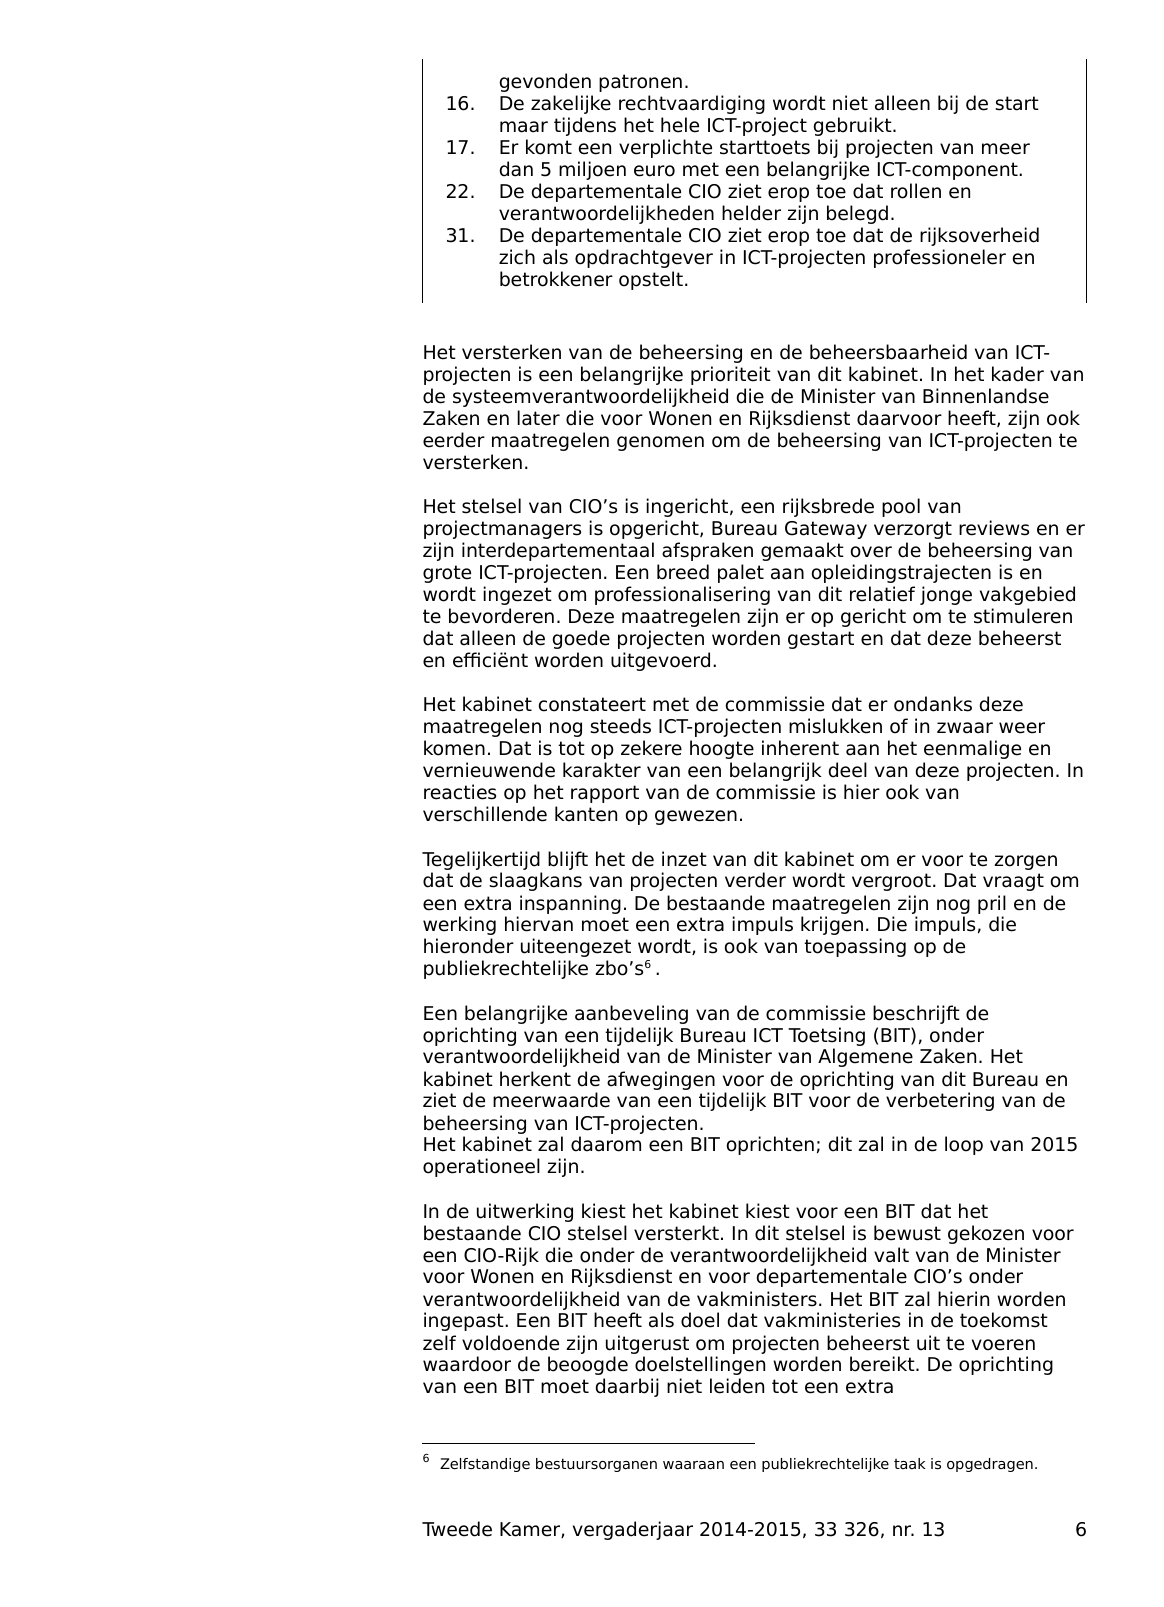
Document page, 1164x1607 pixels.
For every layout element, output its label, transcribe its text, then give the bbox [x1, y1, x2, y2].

text Het kabinet constateert met de commissie dat er ondanks deze maatregelen nog steeds ICT-projecten mislukken of in zwaar weer komen. Dat is tot op zekere hoogte inherent aan het eenmalige en vernieuwende karakter van een belangrijk deel van deze projecten. In reacties op het rapport van de commissie is hier ook van verschillende kanten op gewezen. [422, 694, 1087, 826]
text Het versterken van de beheersing en de beheersbaarheid van ICT-projecten is een belangrijke prioriteit van dit kabinet. In het kader van de systeemverantwoordelijkheid die de Minister van Binnenlandse Zaken en later die voor Wonen en Rijksdienst daarvoor heeft, zijn ook eerder maatregelen genomen om de beheersing van ICT-projecten te versterken. [422, 342, 1087, 474]
text Een belangrijke aanbeveling van de commissie beschrijft de oprichting van een tijdelijk Bureau ICT Toetsing (BIT), onder verantwoordelijkheid van de Minister van Algemene Zaken. Het kabinet herkent de afwegingen voor de oprichting van dit Bureau en ziet de meerwaarde van een tijdelijk BIT voor de verbetering van de beheersing van ICT-projecten. [422, 1002, 1087, 1134]
table_header gevonden patronen. 16. De zakelijke rechtvaardiging wordt niet alleen bij de start maar tijdens het hele ICT-project gebruikt. 17. Er komt een verplichte starttoets bij projecten van meer dan 5 miljoen euro met een belangrijke ICT-component. 22. De departementale CIO ziet erop toe dat rollen en verantwoordelijkheden helder zijn belegd. 31. De departementale CIO ziet erop toe dat de rijksoverheid zich als opdrachtgever in ICT-projecten professioneler en betrokkener opstelt. [423, 59, 1086, 302]
text Het stelsel van CIO’s is ingericht, een rijksbrede pool van projectmanagers is opgericht, Bureau Gateway verzorgt reviews en er zijn interdepartementaal afspraken gemaakt over de beheersing van grote ICT-projecten. Een breed palet aan opleidingstrajecten is en wordt ingezet om professionalisering van dit relatief jonge vakgebied te bevorderen. Deze maatregelen zijn er op gericht om te stimuleren dat alleen de goede projecten worden gestart en dat deze beheerst en efficiënt worden uitgevoerd. [422, 496, 1087, 672]
text Zelfstandige bestuursorganen waaraan een publiekrechtelijke taak is opgedragen. [422, 1452, 1087, 1474]
text Het kabinet zal daarom een BIT oprichten; dit zal in de loop van 2015 operationeel zijn. [422, 1134, 1087, 1178]
text Tegelijkertijd blijft het de inzet van dit kabinet om er voor te zorgen dat de slaagkans van projecten verder wordt vergroot. Dat vraagt om een extra inspanning. De bestaande maatregelen zijn nog pril en de werking hiervan moet een extra impuls krijgen. Die impuls, die hieronder uiteengezet wordt, is ook van toepassing op de publiekrechtelijke zbo’s. [422, 848, 1087, 980]
text In de uitwerking kiest het kabinet kiest voor een BIT dat het bestaande CIO stelsel versterkt. In dit stelsel is bewust gekozen voor een CIO-Rijk die onder de verantwoordelijkheid valt van de Minister voor Wonen en Rijksdienst en voor departementale CIO’s onder verantwoordelijkheid van de vakministers. Het BIT zal hierin worden ingepast. Een BIT heeft als doel dat vakministeries in de toekomst zelf voldoende zijn uitgerust om projecten beheerst uit te voeren waardoor de beoogde doelstellingen worden bereikt. De oprichting van een BIT moet daarbij niet leiden tot een extra [422, 1201, 1087, 1398]
